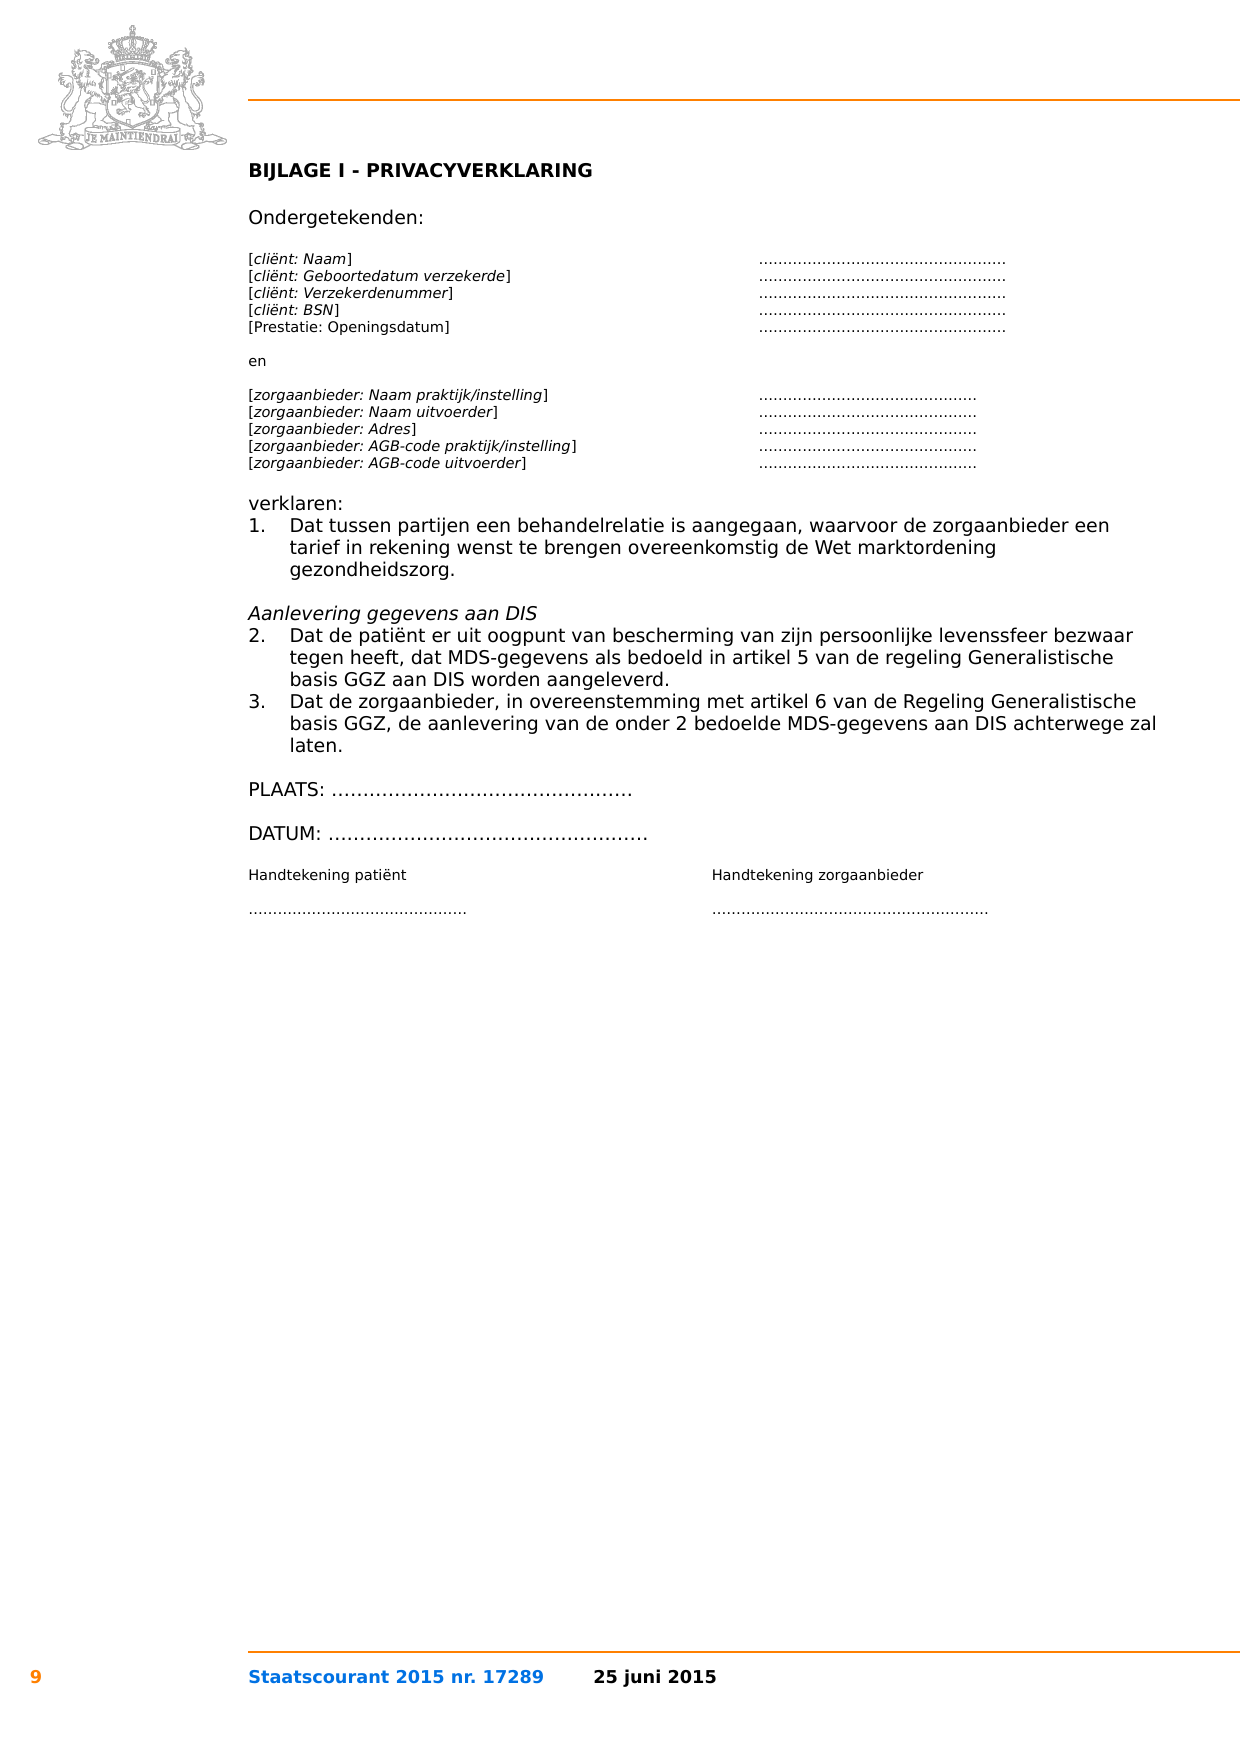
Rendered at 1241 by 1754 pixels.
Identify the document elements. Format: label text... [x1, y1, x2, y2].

text Aanlevering gegevens aan DIS [248, 603, 1163, 625]
table_cell [zorgaanbieder: Naam uitvoerder] [248, 404, 752, 421]
table_cell [752, 353, 1163, 369]
table_cell [752, 370, 1163, 387]
table_cell [cliënt: Verzekerdenummer] [248, 285, 752, 302]
table_cell ……………………………………… [752, 421, 1163, 437]
table_cell [cliënt: BSN] [248, 302, 752, 319]
table_cell ………………………………………………… [706, 901, 1163, 917]
text 3. Dat de zorgaanbieder, in overeenstemming met artikel 6 van de Regeling Generalistische basis GGZ, de aanlevering van de onder 2 bedoelde MDS-gegevens aan DIS achterwege zal laten. [248, 691, 1163, 757]
table_header [cliënt: Naam] [248, 251, 752, 268]
table_cell ……………………………………… [248, 901, 706, 917]
text DATUM: …………………………………………… [248, 823, 1163, 845]
table_cell ……………………………………… [752, 438, 1163, 454]
table_cell …………………………………………… [752, 319, 1163, 336]
table_cell [zorgaanbieder: AGB-code uitvoerder] [248, 455, 752, 471]
table_cell …………………………………………… [752, 285, 1163, 302]
picture [38, 25, 227, 150]
table_header Handtekening patiënt [248, 867, 706, 883]
text Ondergetekenden: [248, 207, 1163, 229]
table_cell ……………………………………… [752, 387, 1163, 403]
table_cell ……………………………………… [752, 455, 1163, 471]
table_cell [706, 884, 1163, 901]
table_header Handtekening zorgaanbieder [706, 867, 1163, 883]
table_cell …………………………………………… [752, 302, 1163, 319]
text verklaren: [248, 493, 1163, 515]
table_cell [zorgaanbieder: Adres] [248, 421, 752, 437]
table_header …………………………………………… [752, 251, 1163, 268]
table_cell [Prestatie: Openingsdatum] [248, 319, 752, 336]
table_cell [cliënt: Geboortedatum verzekerde] [248, 268, 752, 285]
table_cell [zorgaanbieder: AGB-code praktijk/instelling] [248, 438, 752, 454]
table_cell ……………………………………… [752, 404, 1163, 421]
table_cell …………………………………………… [752, 268, 1163, 285]
table_cell [752, 336, 1163, 353]
text 2. Dat de patiënt er uit oogpunt van bescherming van zijn persoonlijke levenssfeer bezwaar tegen heeft, dat MDS-gegevens als bedoeld in artikel 5 van de regeling Generalistische basis GGZ aan DIS worden aangeleverd. [248, 625, 1163, 691]
text PLAATS: ………………………………………… [248, 779, 1163, 801]
table_cell [248, 370, 752, 387]
table_cell [zorgaanbieder: Naam praktijk/instelling] [248, 387, 752, 403]
table_cell [248, 884, 706, 901]
table_cell [248, 336, 752, 353]
subtitle BIJLAGE I - PRIVACYVERKLARING [248, 160, 1163, 182]
text 1. Dat tussen partijen een behandelrelatie is aangegaan, waarvoor de zorgaanbieder een tarief in rekening wenst te brengen overeenkomstig de Wet marktordening gezondheidszorg. [248, 515, 1163, 581]
table_cell en [248, 353, 752, 369]
